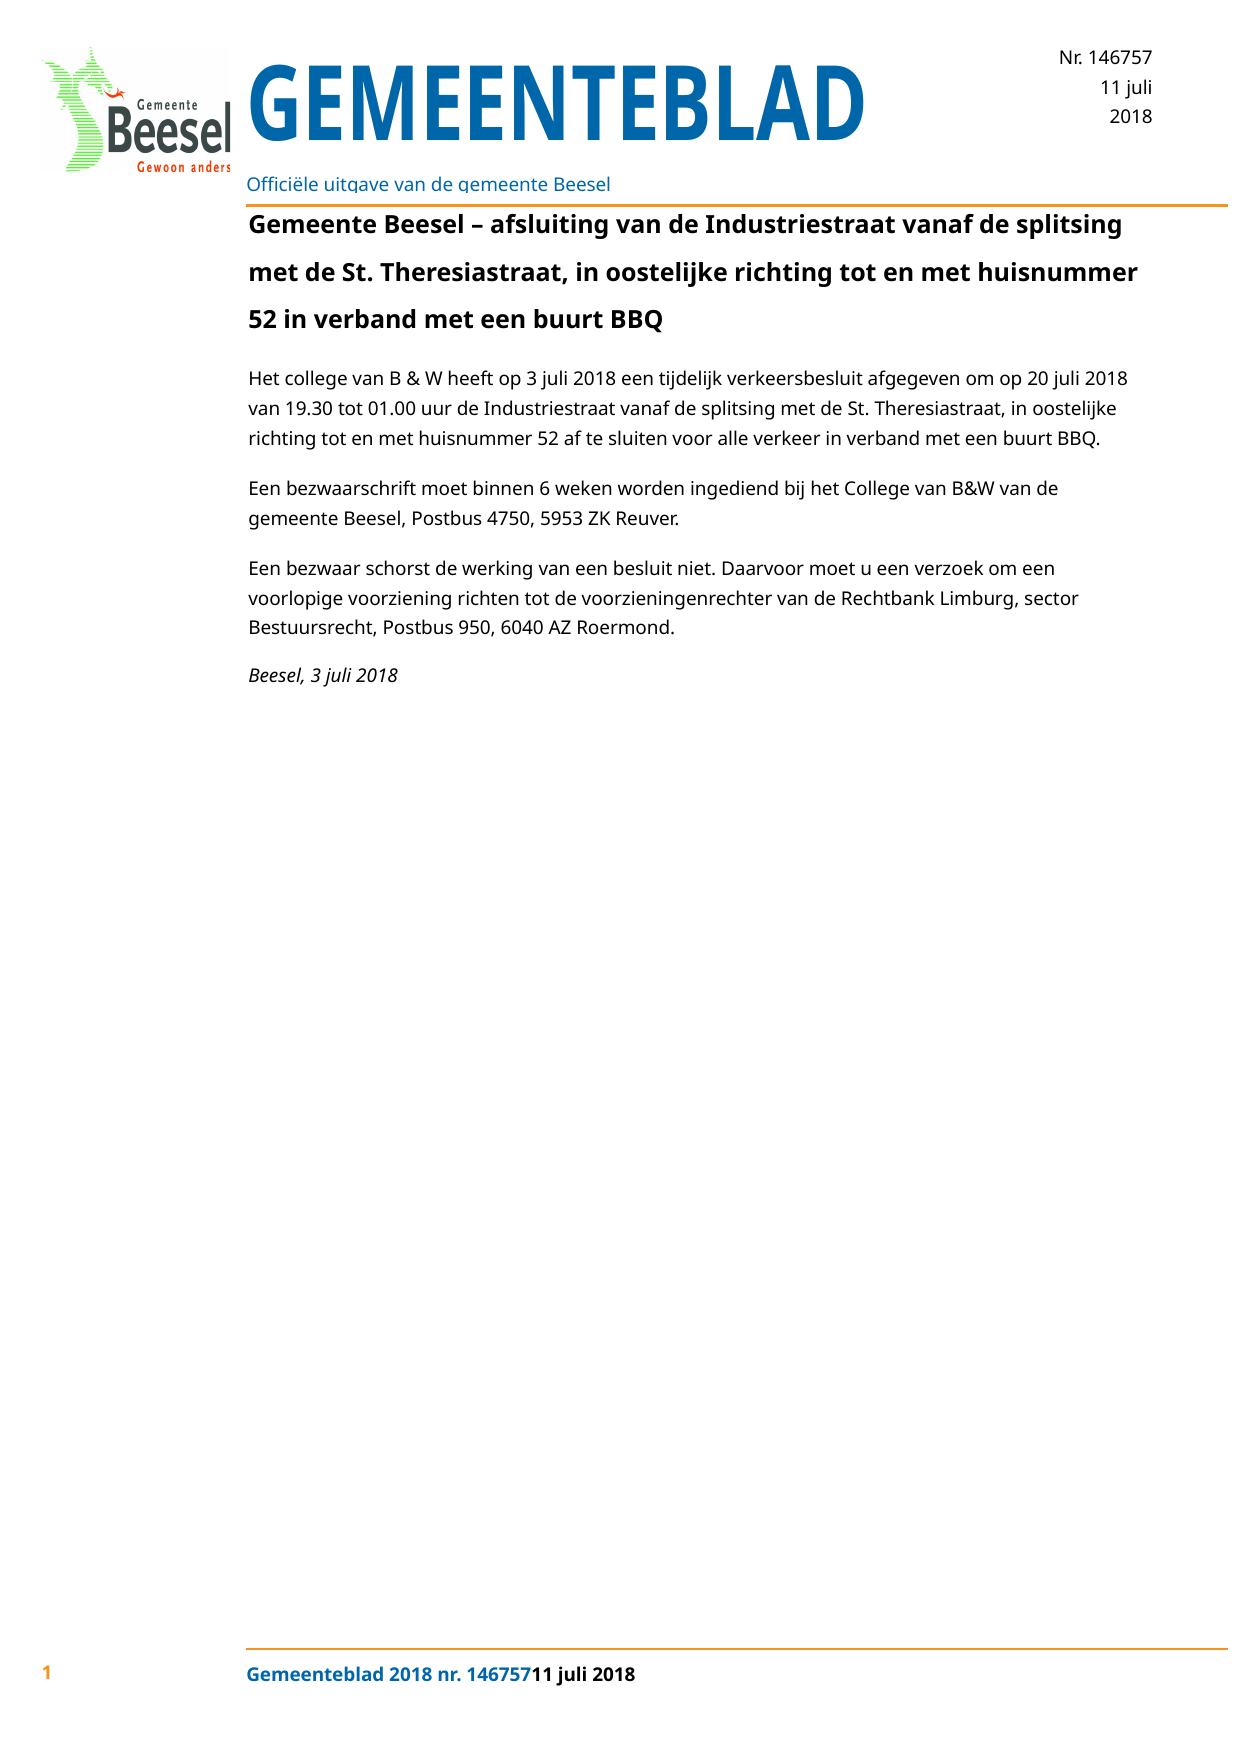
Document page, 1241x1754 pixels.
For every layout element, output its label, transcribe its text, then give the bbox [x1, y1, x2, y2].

text Beesel, 3 juli 2018 [248, 662, 1152, 688]
text Een bezwaarschrift moet binnen 6 weken worden ingediend bij het College van B&W van de gemeente Beesel, Postbus 4750, 5953 ZK Reuver. [248, 475, 1152, 530]
picture [41, 47, 231, 172]
text Het college van B & W heeft op 3 juli 2018 een tijdelijk verkeersbesluit afgegeven om op 20 juli 2018 van 19.30 tot 01.00 uur de Industriestraat vanaf de splitsing met de St. Theresiastraat, in oostelijke richting tot en met huisnummer 52 af te sluiten voor alle verkeer in verband met een buurt BBQ. [248, 366, 1152, 450]
text Een bezwaar schorst de werking van een besluit niet. Daarvoor moet u een verzoek om een voorlopige voorziening richten tot de voorzieningenrechter van de Rechtbank Limburg, sector Bestuursrecht, Postbus 950, 6040 AZ Roermond. [248, 555, 1152, 640]
text Gemeente Beesel – afsluiting van de Industriestraat vanaf de splitsing met de St. Theresiastraat, in oostelijke richting tot en met huisnummer 52 in verband met een buurt BBQ [248, 207, 1152, 336]
